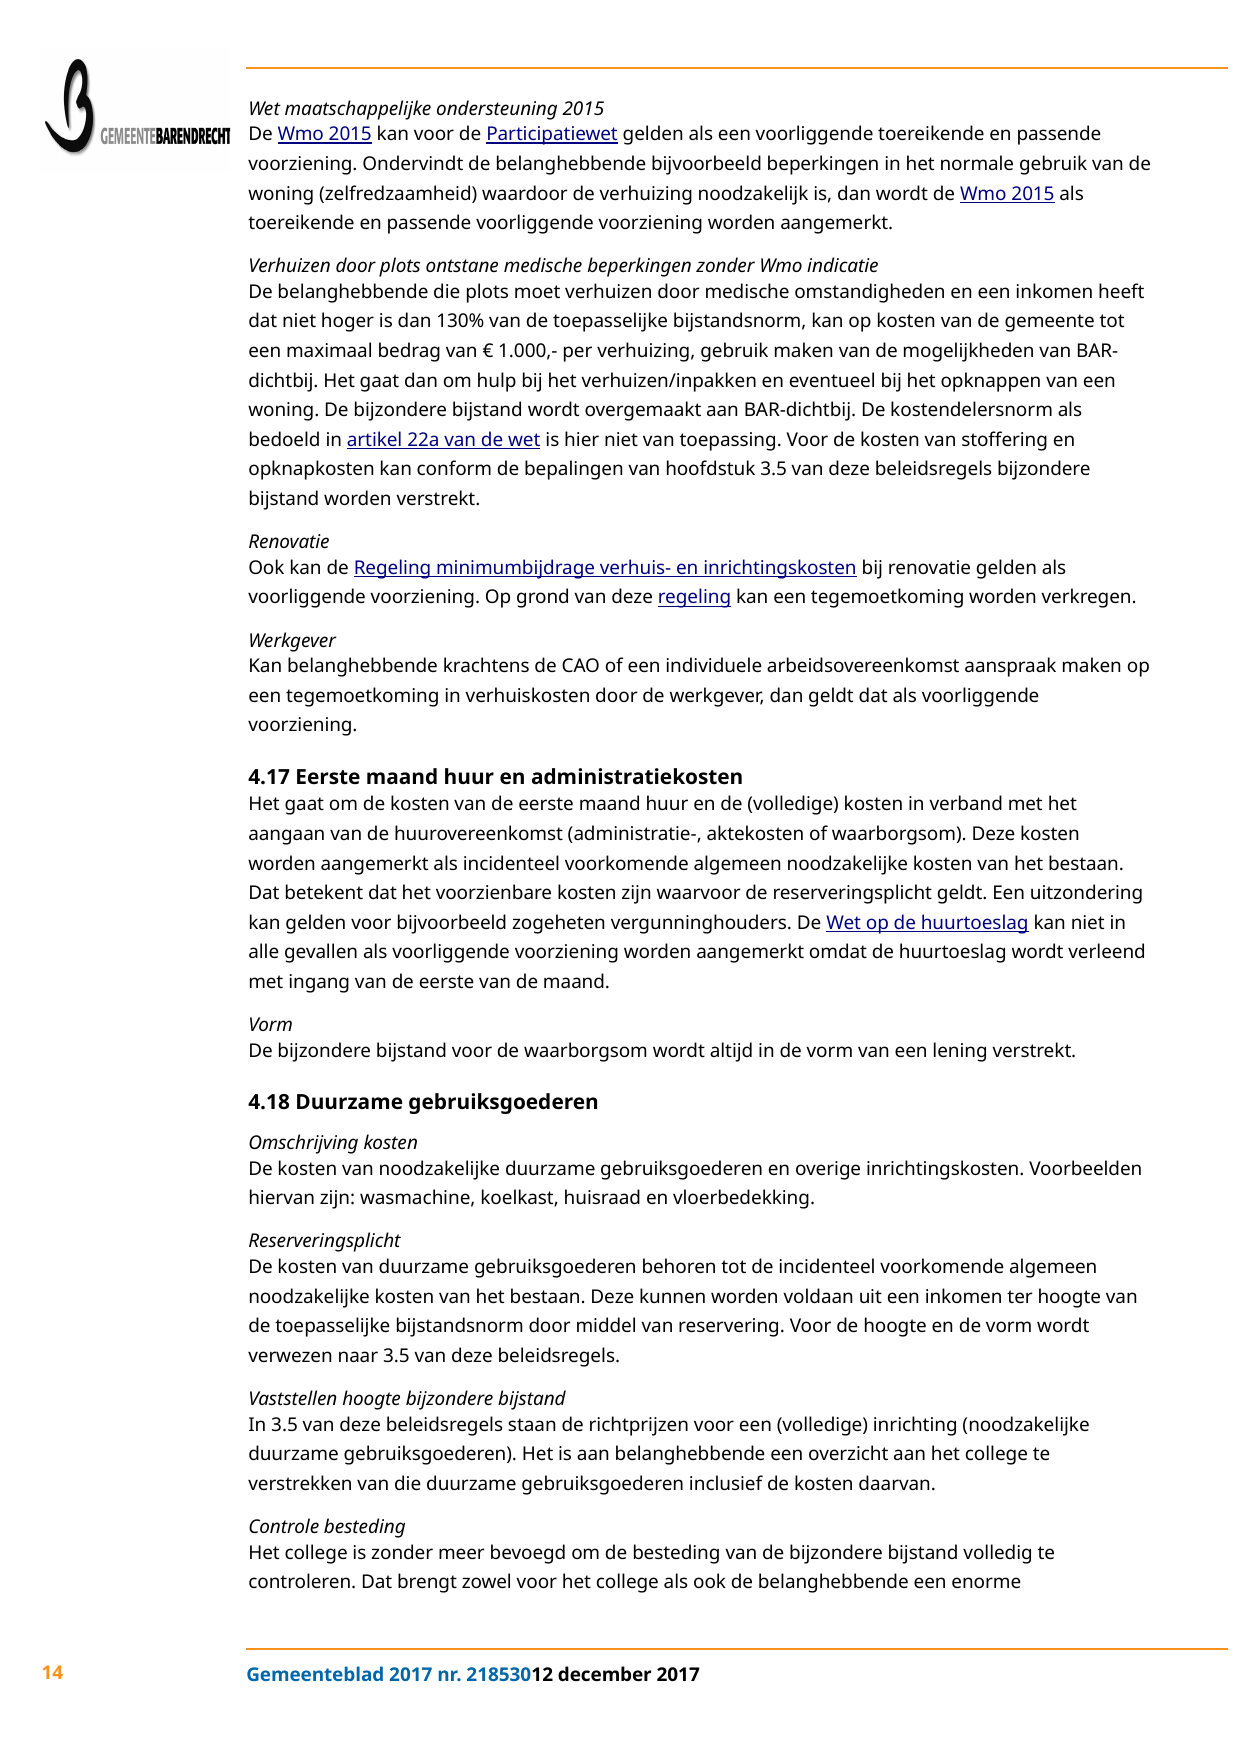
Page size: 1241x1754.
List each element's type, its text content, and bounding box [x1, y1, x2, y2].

text In 3.5 van deze beleidsregels staan de richtprijzen voor een (volledige) inrichting (noodzakelijke duurzame gebruiksgoederen). Het is aan belanghebbende een overzicht aan het college te verstrekken van die duurzame gebruiksgoederen inclusief de kosten daarvan. [248, 1411, 1152, 1496]
text Vorm [248, 1011, 1152, 1037]
text Het college is zonder meer bevoegd om de besteding van de bijzondere bijstand volledig te controleren. Dat brengt zowel voor het college als ook de belanghebbende een enorme [248, 1539, 1152, 1594]
text Verhuizen door plots ontstane medische beperkingen zonder Wmo indicatie [248, 252, 1152, 278]
text Kan belanghebbende krachtens de CAO of een individuele arbeidsovereenkomst aanspraak maken op een tegemoetkoming in verhuiskosten door de werkgever, dan geldt dat als voorliggende voorziening. [248, 652, 1152, 737]
text Werkgever [248, 627, 1152, 652]
text 4.17 Eerste maand huur en administratiekosten [248, 762, 1152, 791]
text De bijzondere bijstand voor de waarborgsom wordt altijd in de vorm van een lening verstrekt. [248, 1037, 1152, 1063]
text Vaststellen hoogte bijzondere bijstand [248, 1385, 1152, 1411]
text De Wmo 2015 kan voor de Participatiewet gelden als een voorliggende toereikende en passende voorziening. Ondervindt de belanghebbende bijvoorbeeld beperkingen in het normale gebruik van de woning (zelfredzaamheid) waardoor de verhuizing noodzakelijk is, dan wordt de Wmo 2015 als toereikende en passende voorliggende voorziening worden aangemerkt. [248, 121, 1152, 235]
text Ook kan de Regeling minimumbijdrage verhuis- en inrichtingskosten bij renovatie gelden als voorliggende voorziening. Op grond van deze regeling kan een tegemoetkoming worden verkregen. [248, 554, 1152, 609]
text 4.18 Duurzame gebruiksgoederen [248, 1087, 1152, 1116]
text Controle besteding [248, 1513, 1152, 1539]
text Reserveringsplicht [248, 1228, 1152, 1253]
text De kosten van duurzame gebruiksgoederen behoren tot de incidenteel voorkomende algemeen noodzakelijke kosten van het bestaan. Deze kunnen worden voldaan uit een inkomen ter hoogte van de toepasselijke bijstandsnorm door middel van reservering. Voor de hoogte en de vorm wordt verwezen naar 3.5 van deze beleidsregels. [248, 1253, 1152, 1368]
text Wet maatschappelijke ondersteuning 2015 [248, 95, 1152, 121]
text De kosten van noodzakelijke duurzame gebruiksgoederen en overige inrichtingskosten. Voorbeelden hiervan zijn: wasmachine, koelkast, huisraad en vloerbedekking. [248, 1155, 1152, 1210]
picture [41, 47, 231, 172]
text Omschrijving kosten [248, 1129, 1152, 1155]
text De belanghebbende die plots moet verhuizen door medische omstandigheden en een inkomen heeft dat niet hoger is dan 130% van de toepasselijke bijstandsnorm, kan op kosten van de gemeente tot een maximaal bedrag van € 1.000,- per verhuizing, gebruik maken van de mogelijkheden van BAR-dichtbij. Het gaat dan om hulp bij het verhuizen/inpakken en eventueel bij het opknappen van een woning. De bijzondere bijstand wordt overgemaakt aan BAR-dichtbij. De kostendelersnorm als bedoeld in artikel 22a van de wet is hier niet van toepassing. Voor de kosten van stoffering en opknapkosten kan conform de bepalingen van hoofdstuk 3.5 van deze beleidsregels bijzondere bijstand worden verstrekt. [248, 278, 1152, 511]
text Renovatie [248, 528, 1152, 554]
text Het gaat om de kosten van de eerste maand huur en de (volledige) kosten in verband met het aangaan van de huurovereenkomst (administratie-, aktekosten of waarborgsom). Deze kosten worden aangemerkt als incidenteel voorkomende algemeen noodzakelijke kosten van het bestaan. Dat betekent dat het voorzienbare kosten zijn waarvoor de reserveringsplicht geldt. Een uitzondering kan gelden voor bijvoorbeeld zogeheten vergunninghouders. De Wet op de huurtoeslag kan niet in alle gevallen als voorliggende voorziening worden aangemerkt omdat de huurtoeslag wordt verleend met ingang van de eerste van de maand. [248, 791, 1152, 994]
